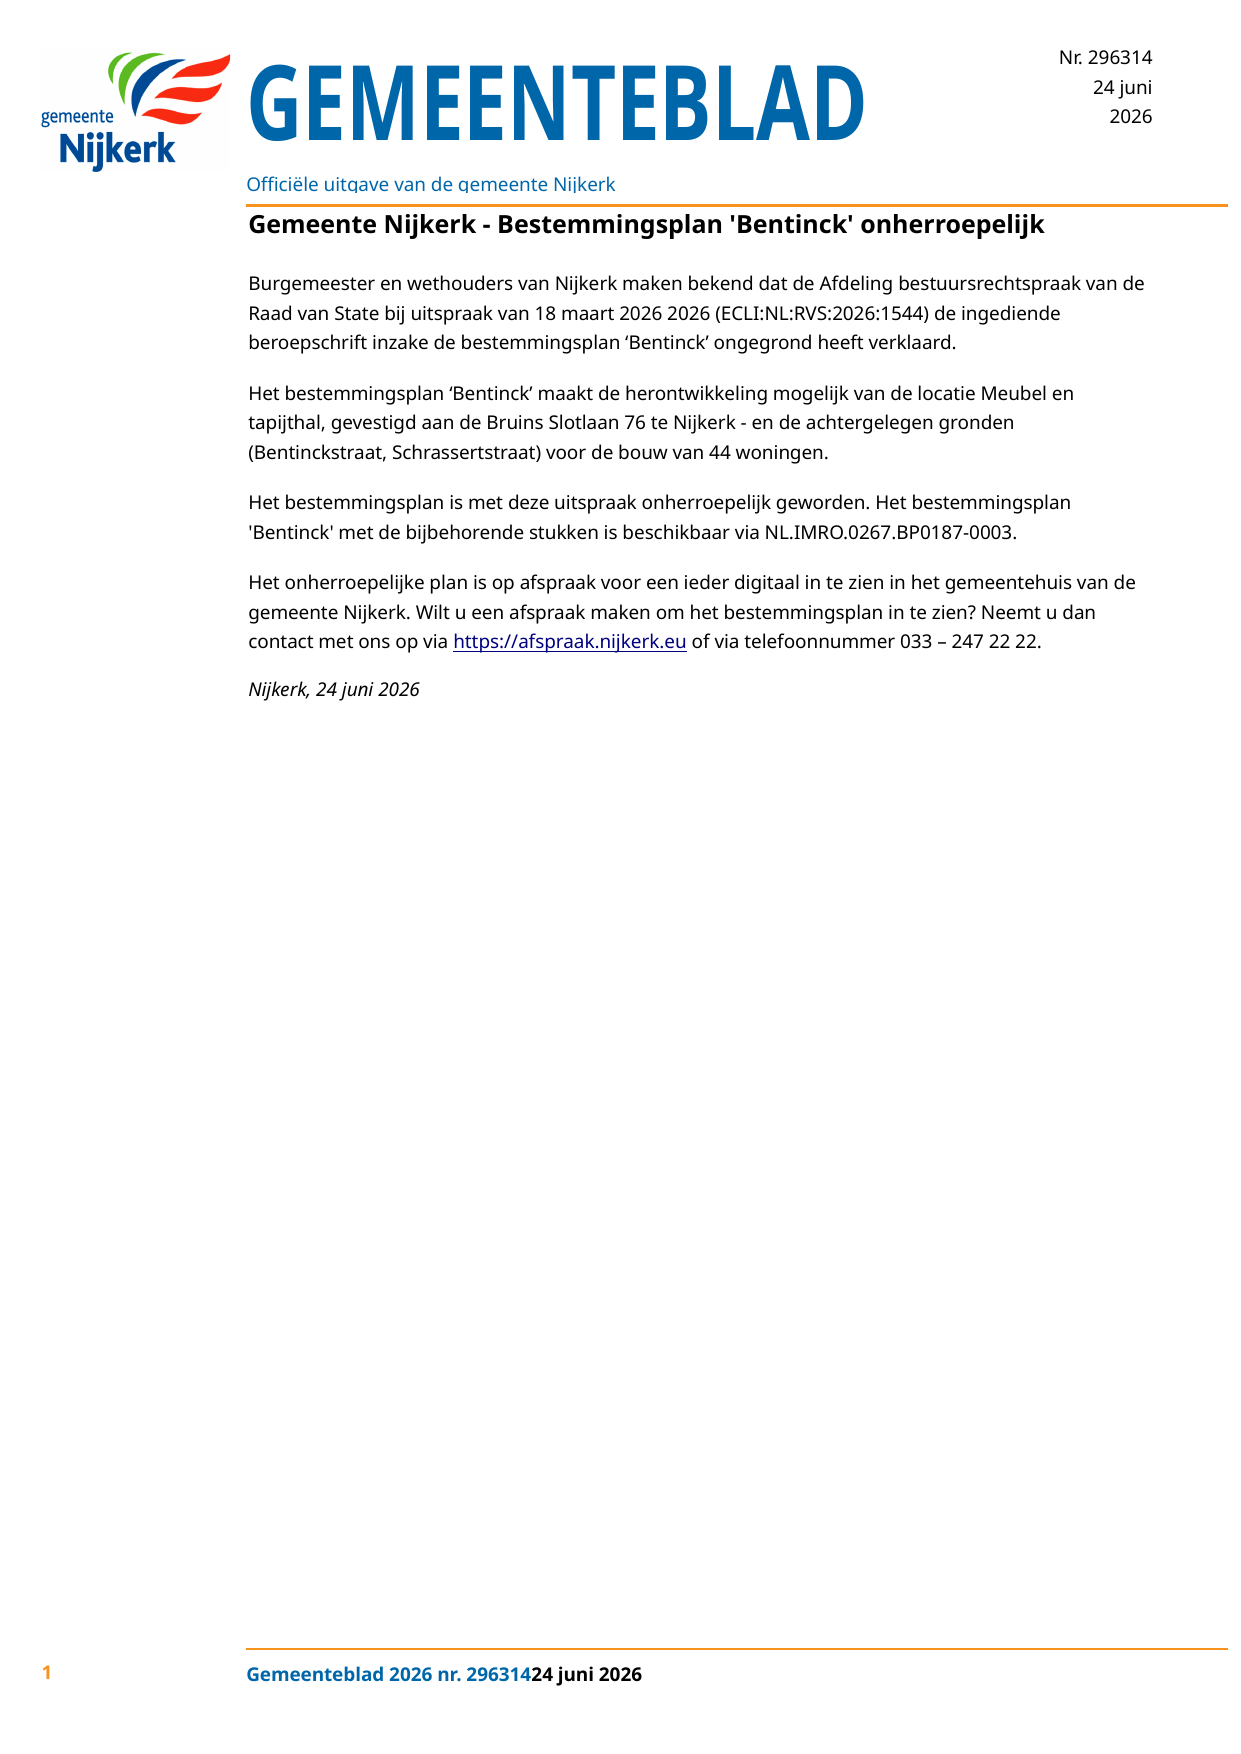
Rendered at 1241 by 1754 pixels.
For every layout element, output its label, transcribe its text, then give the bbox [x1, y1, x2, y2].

text Het bestemmingsplan is met deze uitspraak onherroepelijk geworden. Het bestemmingsplan 'Bentinck' met de bijbehorende stukken is beschikbaar via NL.IMRO.0267.BP0187-0003. [248, 489, 1152, 545]
text Burgemeester en wethouders van Nijkerk maken bekend dat de Afdeling bestuursrechtspraak van de Raad van State bij uitspraak van 18 maart 2026 2026 (ECLI:NL:RVS:2026:1544) de ingediende beroepschrift inzake de bestemmingsplan ‘Bentinck’ ongegrond heeft verklaard. [248, 270, 1152, 355]
picture [41, 47, 231, 172]
text Nijkerk, 24 juni 2026 [248, 676, 1152, 702]
text Het bestemmingsplan ‘Bentinck’ maakt de herontwikkeling mogelijk van de locatie Meubel en tapijthal, gevestigd aan de Bruins Slotlaan 76 te Nijkerk - en de achtergelegen gronden (Bentinckstraat, Schrassertstraat) voor de bouw van 44 woningen. [248, 380, 1152, 465]
text Gemeente Nijkerk - Bestemmingsplan 'Bentinck' onherroepelijk [248, 207, 1152, 241]
text Het onherroepelijke plan is op afspraak voor een ieder digitaal in te zien in het gemeentehuis van de gemeente Nijkerk. Wilt u een afspraak maken om het bestemmingsplan in te zien? Neemt u dan contact met ons op via https://afspraak.nijkerk.eu of via telefoonnummer 033 – 247 22 22. [248, 569, 1152, 654]
